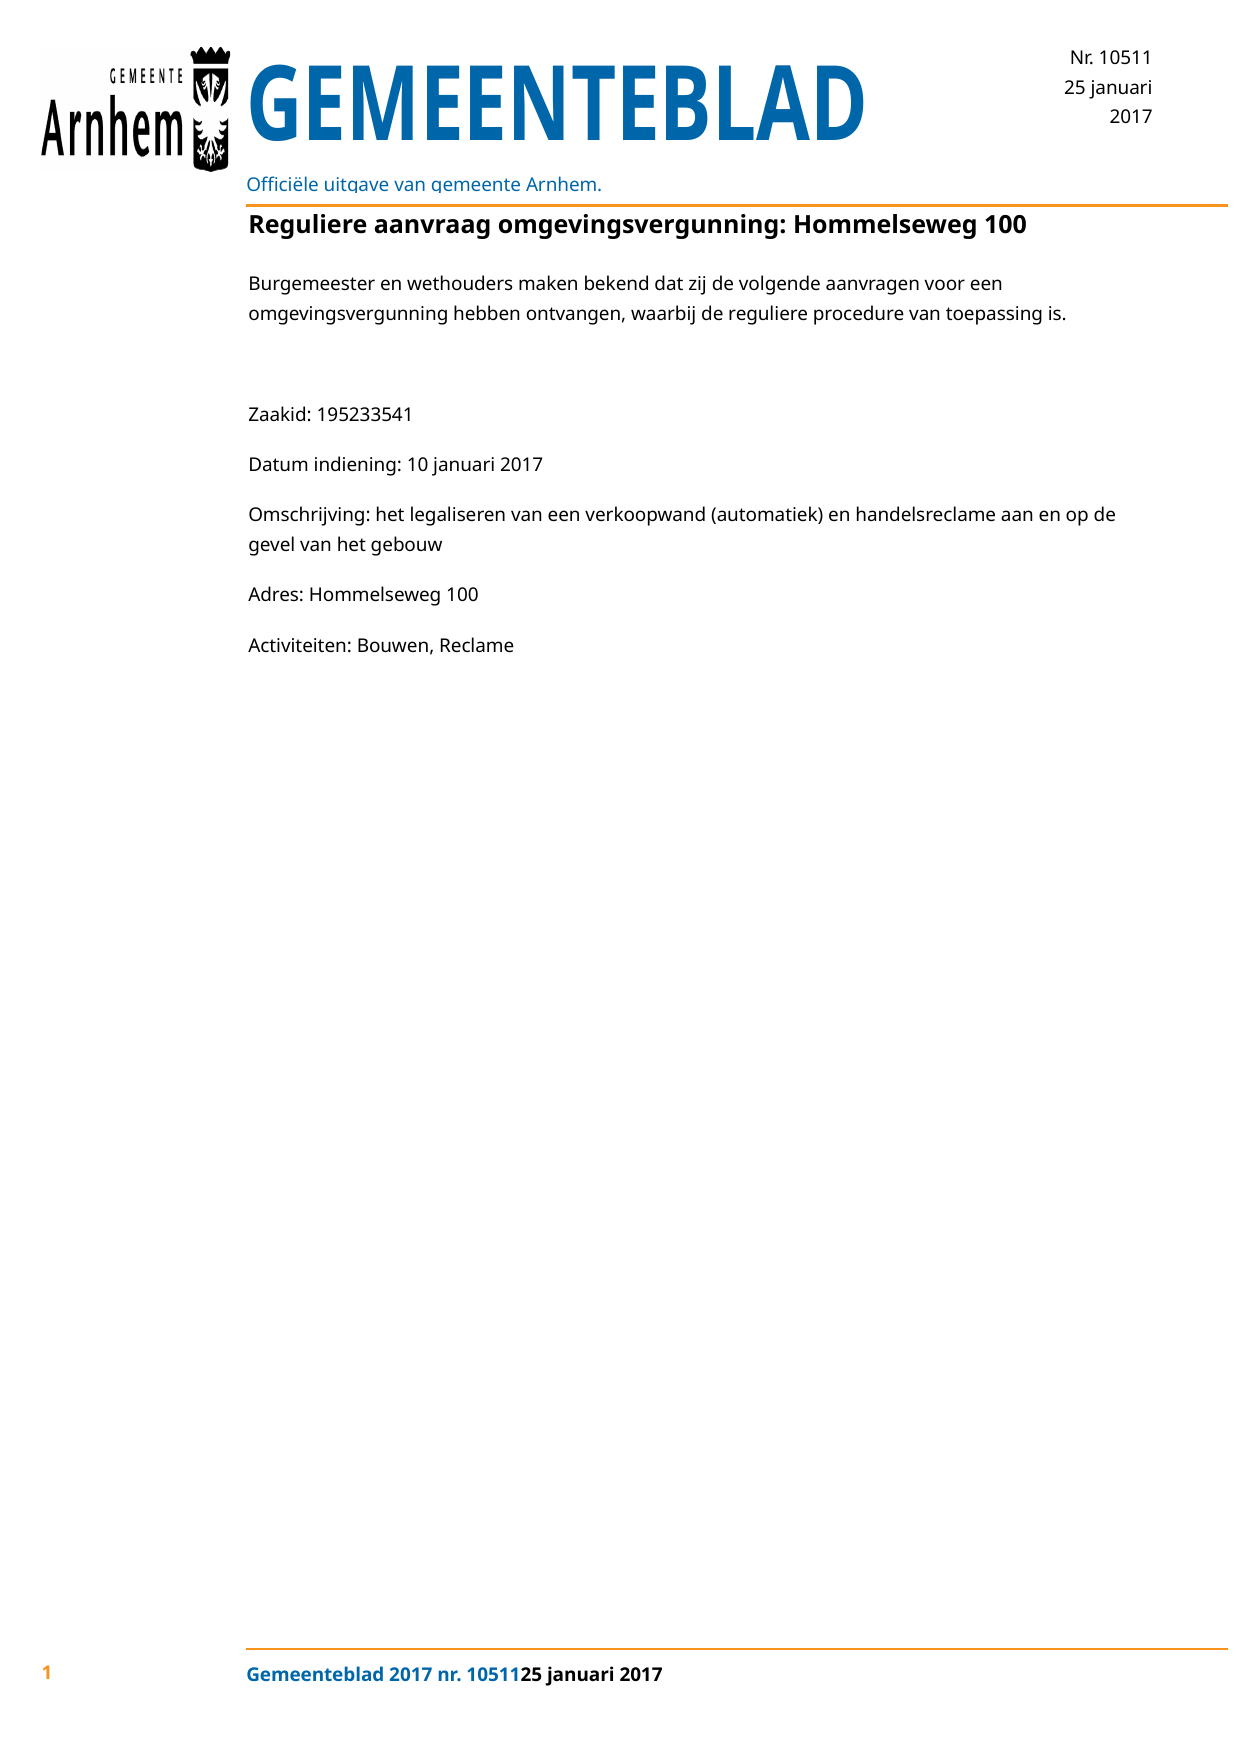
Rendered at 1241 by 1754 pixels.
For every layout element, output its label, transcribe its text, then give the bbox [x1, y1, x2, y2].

text Adres: Hommelseweg 100 [248, 582, 1152, 607]
text Zaakid: 195233541 [248, 401, 1152, 426]
text Reguliere aanvraag omgevingsvergunning: Hommelseweg 100 [248, 207, 1152, 241]
text Activiteiten: Bouwen, Reclame [248, 632, 1152, 658]
text Datum indiening: 10 januari 2017 [248, 451, 1152, 477]
text Burgemeester en wethouders maken bekend dat zij de volgende aanvragen voor een omgevingsvergunning hebben ontvangen, waarbij de reguliere procedure van toepassing is. [248, 270, 1152, 326]
picture [41, 47, 231, 172]
text Omschrijving: het legaliseren van een verkoopwand (automatiek) en handelsreclame aan en op de gevel van het gebouw [248, 502, 1152, 557]
